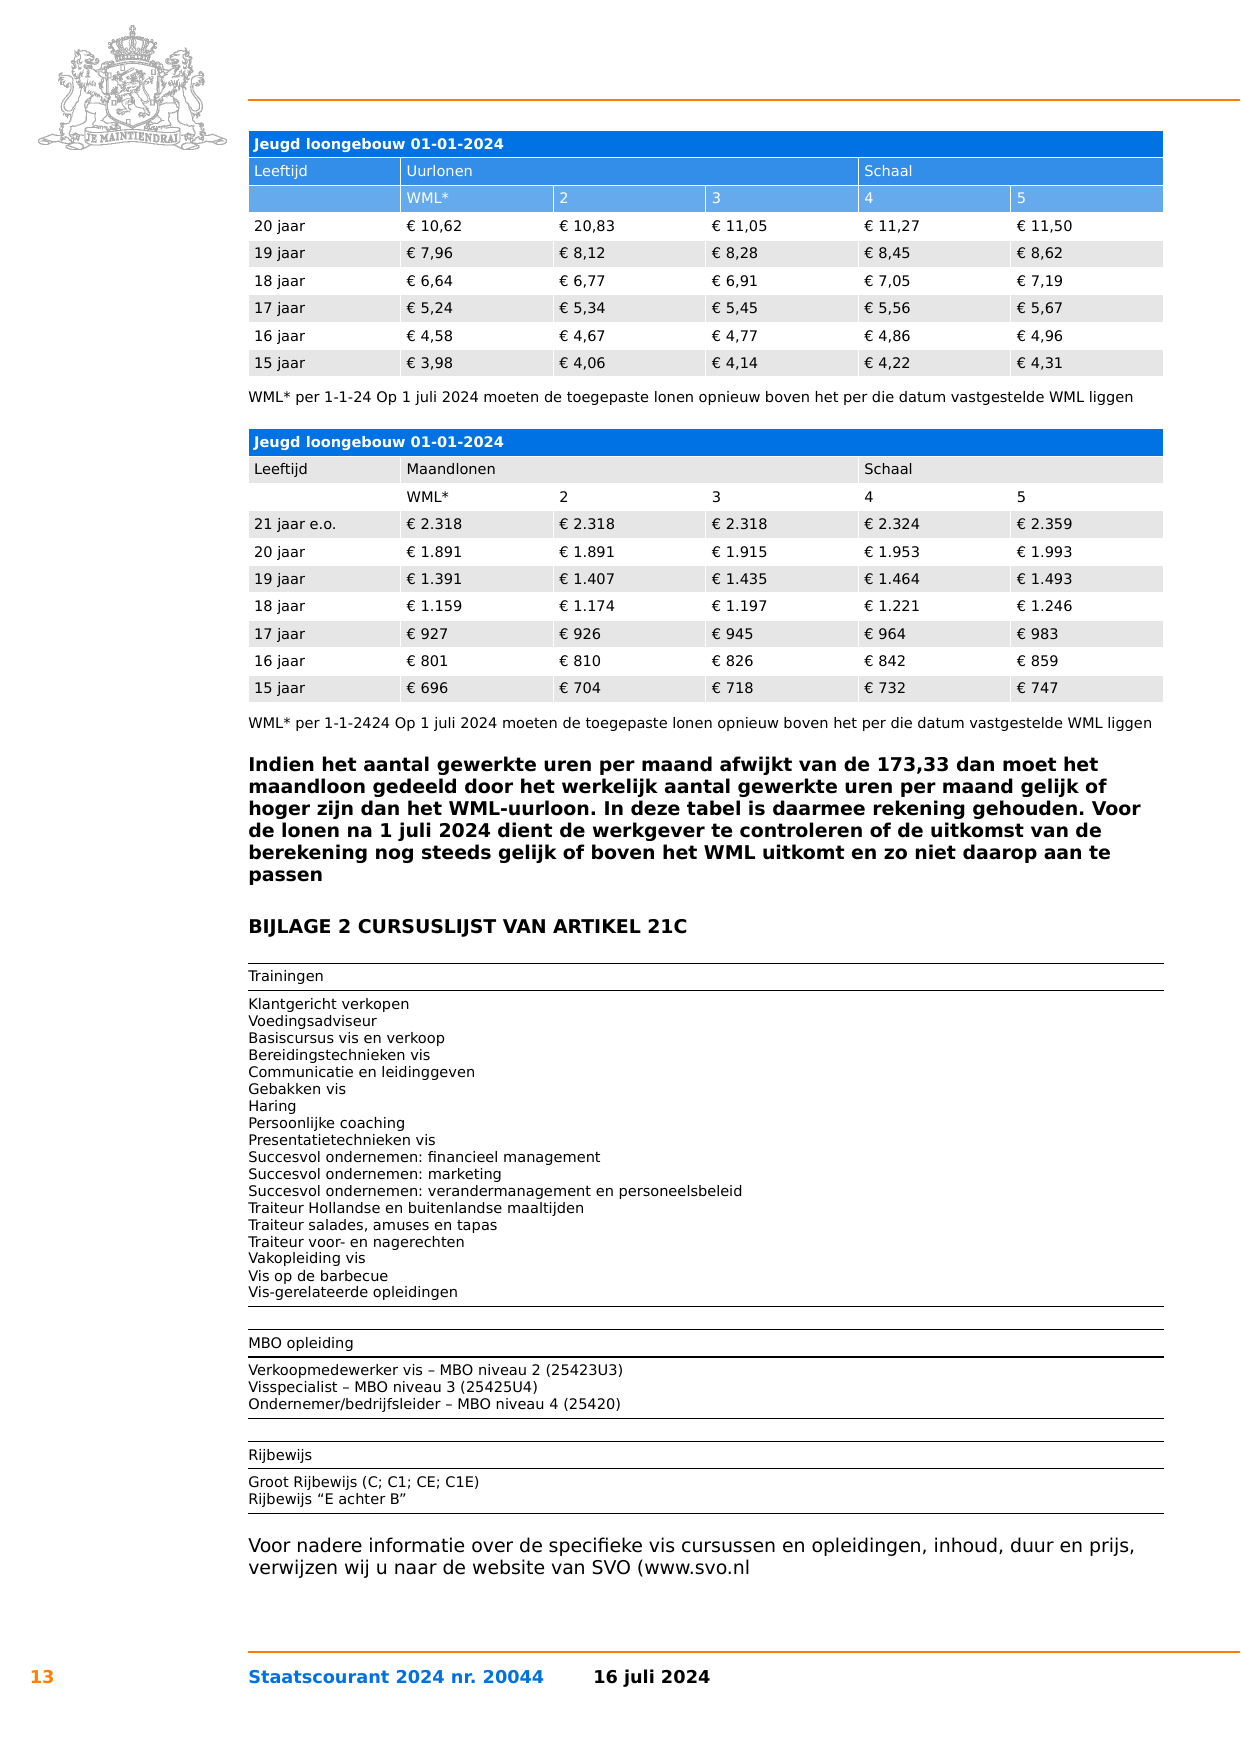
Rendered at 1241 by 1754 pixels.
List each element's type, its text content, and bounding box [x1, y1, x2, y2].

table_cell € 4,67 [554, 323, 705, 349]
table_cell € 964 [859, 621, 1010, 647]
table_cell € 5,24 [401, 295, 553, 322]
table_cell 16 jaar [249, 648, 400, 675]
table_cell 5 [1011, 186, 1163, 212]
table_cell € 8,28 [706, 241, 858, 267]
table_cell [249, 186, 400, 212]
table_cell 20 jaar [249, 539, 400, 565]
table_cell Gebakken vis [248, 1081, 1163, 1098]
table_cell € 7,19 [1011, 268, 1163, 294]
table_header Jeugd loongebouw 01-01-2024 [249, 429, 1163, 456]
table_cell Persoonlijke coaching [248, 1115, 1163, 1132]
table_cell € 859 [1011, 648, 1163, 675]
table_cell € 2.324 [859, 511, 1010, 538]
table_cell Communicatie en leidinggeven [248, 1064, 1163, 1081]
table_cell Leeftijd [249, 158, 400, 185]
table_cell € 8,45 [859, 241, 1010, 267]
table_cell € 5,34 [554, 295, 705, 322]
table_cell € 1.953 [859, 539, 1010, 565]
table_cell 2 [554, 186, 705, 212]
table_header Jeugd loongebouw 01-01-2024 [249, 131, 1163, 157]
table_cell € 927 [401, 621, 553, 647]
table_cell 4 [859, 186, 1010, 212]
table_cell Traiteur voor- en nagerechten [248, 1234, 1163, 1250]
table_cell 5 [1011, 484, 1163, 510]
table_cell 19 jaar [249, 241, 400, 267]
table_cell 18 jaar [249, 594, 400, 620]
table_cell Schaal [859, 457, 1163, 483]
table_cell 15 jaar [249, 350, 400, 376]
table_cell Vis op de barbecue [248, 1268, 1163, 1284]
table_cell € 1.174 [554, 594, 705, 620]
table_cell € 7,05 [859, 268, 1010, 294]
subtitle BIJLAGE 2 CURSUSLIJST VAN ARTIKEL 21C [248, 916, 1163, 938]
table_cell € 1.891 [401, 539, 553, 565]
table_cell Verkoopmedewerker vis – MBO niveau 2 (25423U3) [248, 1358, 1163, 1379]
table_cell Traiteur Hollandse en buitenlandse maaltijden [248, 1200, 1163, 1216]
table_cell 16 jaar [249, 323, 400, 349]
table_cell Voedingsadviseur [248, 1013, 1163, 1030]
table_cell Groot Rijbewijs (C; C1; CE; C1E) [248, 1469, 1163, 1491]
table_cell € 4,06 [554, 350, 705, 376]
table_cell 15 jaar [249, 676, 400, 702]
table_cell Leeftijd [249, 457, 400, 483]
table_cell € 1.915 [706, 539, 858, 565]
table_cell Klantgericht verkopen [248, 991, 1163, 1013]
table_cell Succesvol ondernemen: verandermanagement en personeelsbeleid [248, 1183, 1163, 1199]
table_cell € 5,45 [706, 295, 858, 322]
table_header Rijbewijs [248, 1442, 1163, 1468]
table_cell € 2.318 [706, 511, 858, 538]
table_cell € 983 [1011, 621, 1163, 647]
table_cell € 8,12 [554, 241, 705, 267]
table_header Trainingen [248, 964, 1163, 990]
table_cell € 1.407 [554, 566, 705, 592]
table_cell € 4,86 [859, 323, 1010, 349]
table_cell € 1.246 [1011, 594, 1163, 620]
table_cell [249, 484, 400, 510]
table_cell Schaal [859, 158, 1163, 185]
text Indien het aantal gewerkte uren per maand afwijkt van de 173,33 dan moet het maandloon gedeeld door het werkelijk aantal gewerkte uren per maand gelijk of hoger zijn dan het WML-uurloon. In deze tabel is daarmee rekening gehouden. Voor de lonen na 1 juli 2024 dient de werkgever te controleren of de uitkomst van de berekening nog steeds gelijk of boven het WML uitkomt en zo niet daarop aan te passen [248, 754, 1163, 886]
table_cell € 1.221 [859, 594, 1010, 620]
table_cell € 926 [554, 621, 705, 647]
table_cell Succesvol ondernemen: financieel management [248, 1149, 1163, 1166]
table_cell 20 jaar [249, 213, 400, 239]
table_cell € 801 [401, 648, 553, 675]
table_cell WML* per 1-1-24 Op 1 juli 2024 moeten de toegepaste lonen opnieuw boven het per die datum vastgestelde WML liggen [248, 378, 1163, 406]
table_cell € 704 [554, 676, 705, 702]
table_cell € 11,05 [706, 213, 858, 239]
table_cell € 4,14 [706, 350, 858, 376]
table_cell 21 jaar e.o. [249, 511, 400, 538]
table_cell € 945 [706, 621, 858, 647]
table_cell € 1.435 [706, 566, 858, 592]
table_cell € 4,58 [401, 323, 553, 349]
table_cell 3 [706, 484, 858, 510]
table_cell € 7,96 [401, 241, 553, 267]
table_cell Vakopleiding vis [248, 1250, 1163, 1267]
table_cell € 1.464 [859, 566, 1010, 592]
table_cell € 1.493 [1011, 566, 1163, 592]
table_cell Ondernemer/bedrijfsleider – MBO niveau 4 (25420) [248, 1396, 1163, 1418]
table_cell Maandlonen [401, 457, 858, 483]
table_cell € 1.891 [554, 539, 705, 565]
table_cell 4 [859, 484, 1010, 510]
text Voor nadere informatie over de specifieke vis cursussen en opleidingen, inhoud, duur en prijs, verwijzen wij u naar de website van SVO (www.svo.nl [248, 1535, 1163, 1579]
table_cell Succesvol ondernemen: marketing [248, 1166, 1163, 1182]
table_cell € 1.197 [706, 594, 858, 620]
table_cell € 826 [706, 648, 858, 675]
table_cell € 747 [1011, 676, 1163, 702]
picture [38, 25, 227, 150]
table_cell Uurlonen [401, 158, 858, 185]
table_cell € 10,83 [554, 213, 705, 239]
table_cell 19 jaar [249, 566, 400, 592]
table_cell € 5,56 [859, 295, 1010, 322]
table_cell € 1.159 [401, 594, 553, 620]
table_cell WML* [401, 186, 553, 212]
table_cell Visspecialist – MBO niveau 3 (25425U4) [248, 1379, 1163, 1396]
table_cell € 2.359 [1011, 511, 1163, 538]
table_cell € 4,22 [859, 350, 1010, 376]
table_cell € 10,62 [401, 213, 553, 239]
table_cell € 718 [706, 676, 858, 702]
table_cell € 8,62 [1011, 241, 1163, 267]
table_cell 17 jaar [249, 295, 400, 322]
table_cell € 3,98 [401, 350, 553, 376]
table_cell Vis-gerelateerde opleidingen [248, 1284, 1163, 1306]
table_cell € 1.993 [1011, 539, 1163, 565]
table_cell Traiteur salades, amuses en tapas [248, 1216, 1163, 1233]
table_header MBO opleiding [248, 1330, 1163, 1356]
table_cell € 6,64 [401, 268, 553, 294]
table_cell € 6,91 [706, 268, 858, 294]
table_cell € 11,27 [859, 213, 1010, 239]
table_cell € 4,96 [1011, 323, 1163, 349]
table_cell € 810 [554, 648, 705, 675]
table_cell € 696 [401, 676, 553, 702]
table_cell WML* per 1-1-2424 Op 1 juli 2024 moeten de toegepaste lonen opnieuw boven het per die datum vastgestelde WML liggen [248, 703, 1163, 732]
table_cell € 4,77 [706, 323, 858, 349]
table_cell € 732 [859, 676, 1010, 702]
table_cell € 1.391 [401, 566, 553, 592]
table_cell WML* [401, 484, 553, 510]
table_cell Rijbewijs “E achter B” [248, 1491, 1163, 1512]
table_cell 2 [554, 484, 705, 510]
table_cell € 4,31 [1011, 350, 1163, 376]
table_cell 18 jaar [249, 268, 400, 294]
table_cell 17 jaar [249, 621, 400, 647]
table_cell € 11,50 [1011, 213, 1163, 239]
table_cell € 5,67 [1011, 295, 1163, 322]
table_cell Haring [248, 1098, 1163, 1114]
table_cell € 842 [859, 648, 1010, 675]
table_cell € 2.318 [554, 511, 705, 538]
table_cell € 2.318 [401, 511, 553, 538]
table_cell Bereidingstechnieken vis [248, 1047, 1163, 1064]
table_cell Basiscursus vis en verkoop [248, 1030, 1163, 1047]
table_cell € 6,77 [554, 268, 705, 294]
table_cell 3 [706, 186, 858, 212]
table_cell Presentatietechnieken vis [248, 1132, 1163, 1148]
